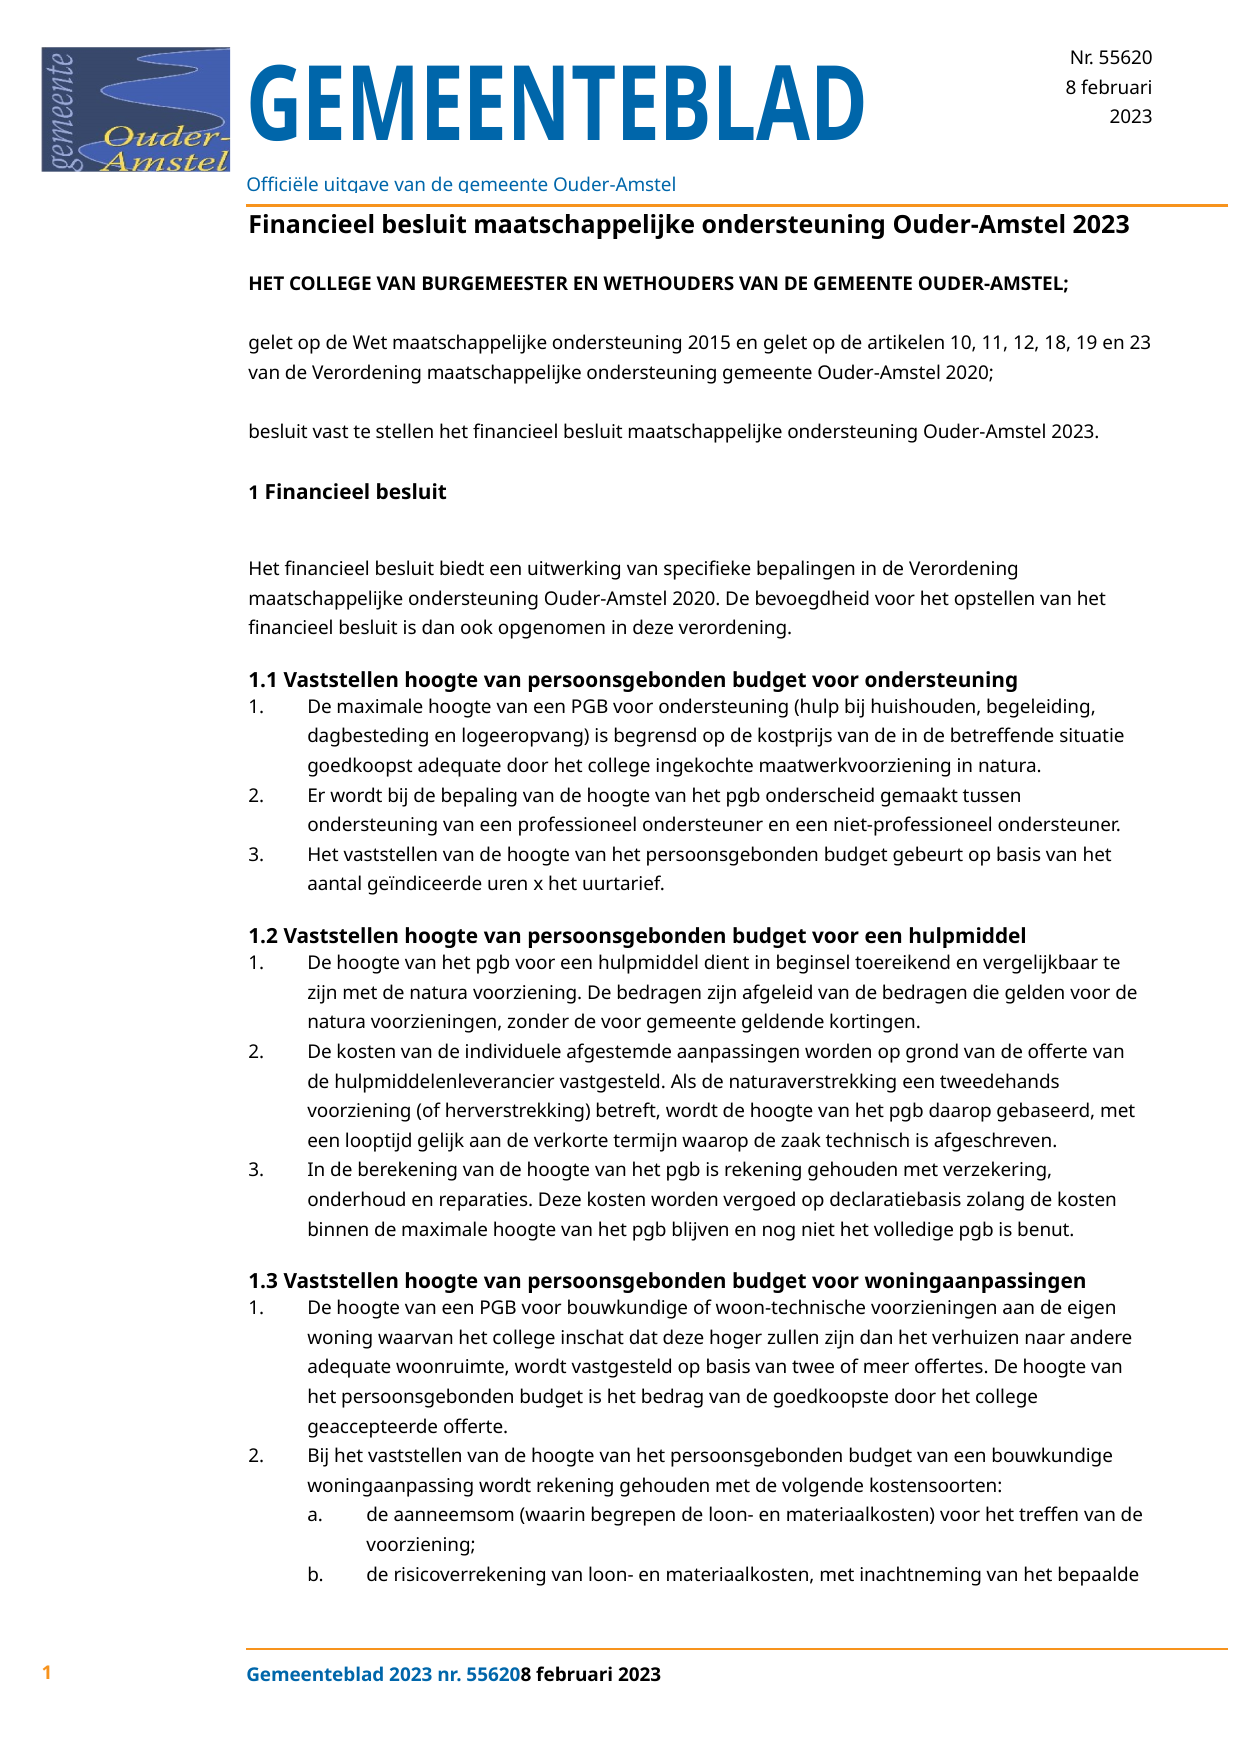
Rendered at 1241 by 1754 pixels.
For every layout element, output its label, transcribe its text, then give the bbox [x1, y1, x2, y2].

text Het financieel besluit biedt een uitwerking van specifieke bepalingen in de Verordening maatschappelijke ondersteuning Ouder-Amstel 2020. De bevoegdheid voor het opstellen van het financieel besluit is dan ook opgenomen in deze verordening. [248, 555, 1152, 640]
list de aanneemsom (waarin begrepen de loon- en materiaalkosten) voor het treffen van de voorziening; [307, 1502, 1152, 1557]
list Bij het vaststellen van de hoogte van het persoonsgebonden budget van een bouwkundige woningaanpassing wordt rekening gehouden met de volgende kostensoorten: [248, 1442, 1152, 1498]
text 1.3 Vaststellen hoogte van persoonsgebonden budget voor woningaanpassingen [248, 1266, 1152, 1294]
list De maximale hoogte van een PGB voor ondersteuning (hulp bij huishouden, begeleiding, dagbesteding en logeeropvang) is begrensd op de kostprijs van de in de betreffende situatie goedkoopst adequate door het college ingekochte maatwerkvoorziening in natura. [248, 693, 1152, 778]
list de risicoverrekening van loon- en materiaalkosten, met inachtneming van het bepaalde [307, 1561, 1152, 1587]
picture [41, 47, 231, 172]
list In de berekening van de hoogte van het pgb is rekening gehouden met verzekering, onderhoud en reparaties. Deze kosten worden vergoed op declaratiebasis zolang de kosten binnen de maximale hoogte van het pgb blijven en nog niet het volledige pgb is benut. [248, 1157, 1152, 1241]
text HET COLLEGE VAN BURGEMEESTER EN WETHOUDERS VAN DE GEMEENTE OUDER-AMSTEL; [248, 270, 1152, 296]
list Het vaststellen van de hoogte van het persoonsgebonden budget gebeurt op basis van het aantal geïndiceerde uren x het uurtarief. [248, 841, 1152, 896]
text 1 Financieel besluit [248, 477, 1152, 506]
text Financieel besluit maatschappelijke ondersteuning Ouder-Amstel 2023 [248, 207, 1152, 241]
text 1.1 Vaststellen hoogte van persoonsgebonden budget voor ondersteuning [248, 665, 1152, 693]
list De hoogte van een PGB voor bouwkundige of woon-technische voorzieningen aan de eigen woning waarvan het college inschat dat deze hoger zullen zijn dan het verhuizen naar andere adequate woonruimte, wordt vastgesteld op basis van twee of meer offertes. De hoogte van het persoonsgebonden budget is het bedrag van de goedkoopste door het college geaccepteerde offerte. [248, 1294, 1152, 1439]
text gelet op de Wet maatschappelijke ondersteuning 2015 en gelet op de artikelen 10, 11, 12, 18, 19 en 23 van de Verordening maatschappelijke ondersteuning gemeente Ouder-Amstel 2020; [248, 329, 1152, 385]
list De hoogte van het pgb voor een hulpmiddel dient in beginsel toereikend en vergelijkbaar te zijn met de natura voorziening. De bedragen zijn afgeleid van de bedragen die gelden voor de natura voorzieningen, zonder de voor gemeente geldende kortingen. [248, 949, 1152, 1034]
text besluit vast te stellen het financieel besluit maatschappelijke ondersteuning Ouder-Amstel 2023. [248, 418, 1152, 444]
text 1.2 Vaststellen hoogte van persoonsgebonden budget voor een hulpmiddel [248, 921, 1152, 949]
list Er wordt bij de bepaling van de hoogte van het pgb onderscheid gemaakt tussen ondersteuning van een professioneel ondersteuner en een niet-professioneel ondersteuner. [248, 782, 1152, 837]
list De kosten van de individuele afgestemde aanpassingen worden op grond van de offerte van de hulpmiddelenleverancier vastgesteld. Als de naturaverstrekking een tweedehands voorziening (of herverstrekking) betreft, wordt de hoogte van het pgb daarop gebaseerd, met een looptijd gelijk aan de verkorte termijn waarop de zaak technisch is afgeschreven. [248, 1038, 1152, 1153]
